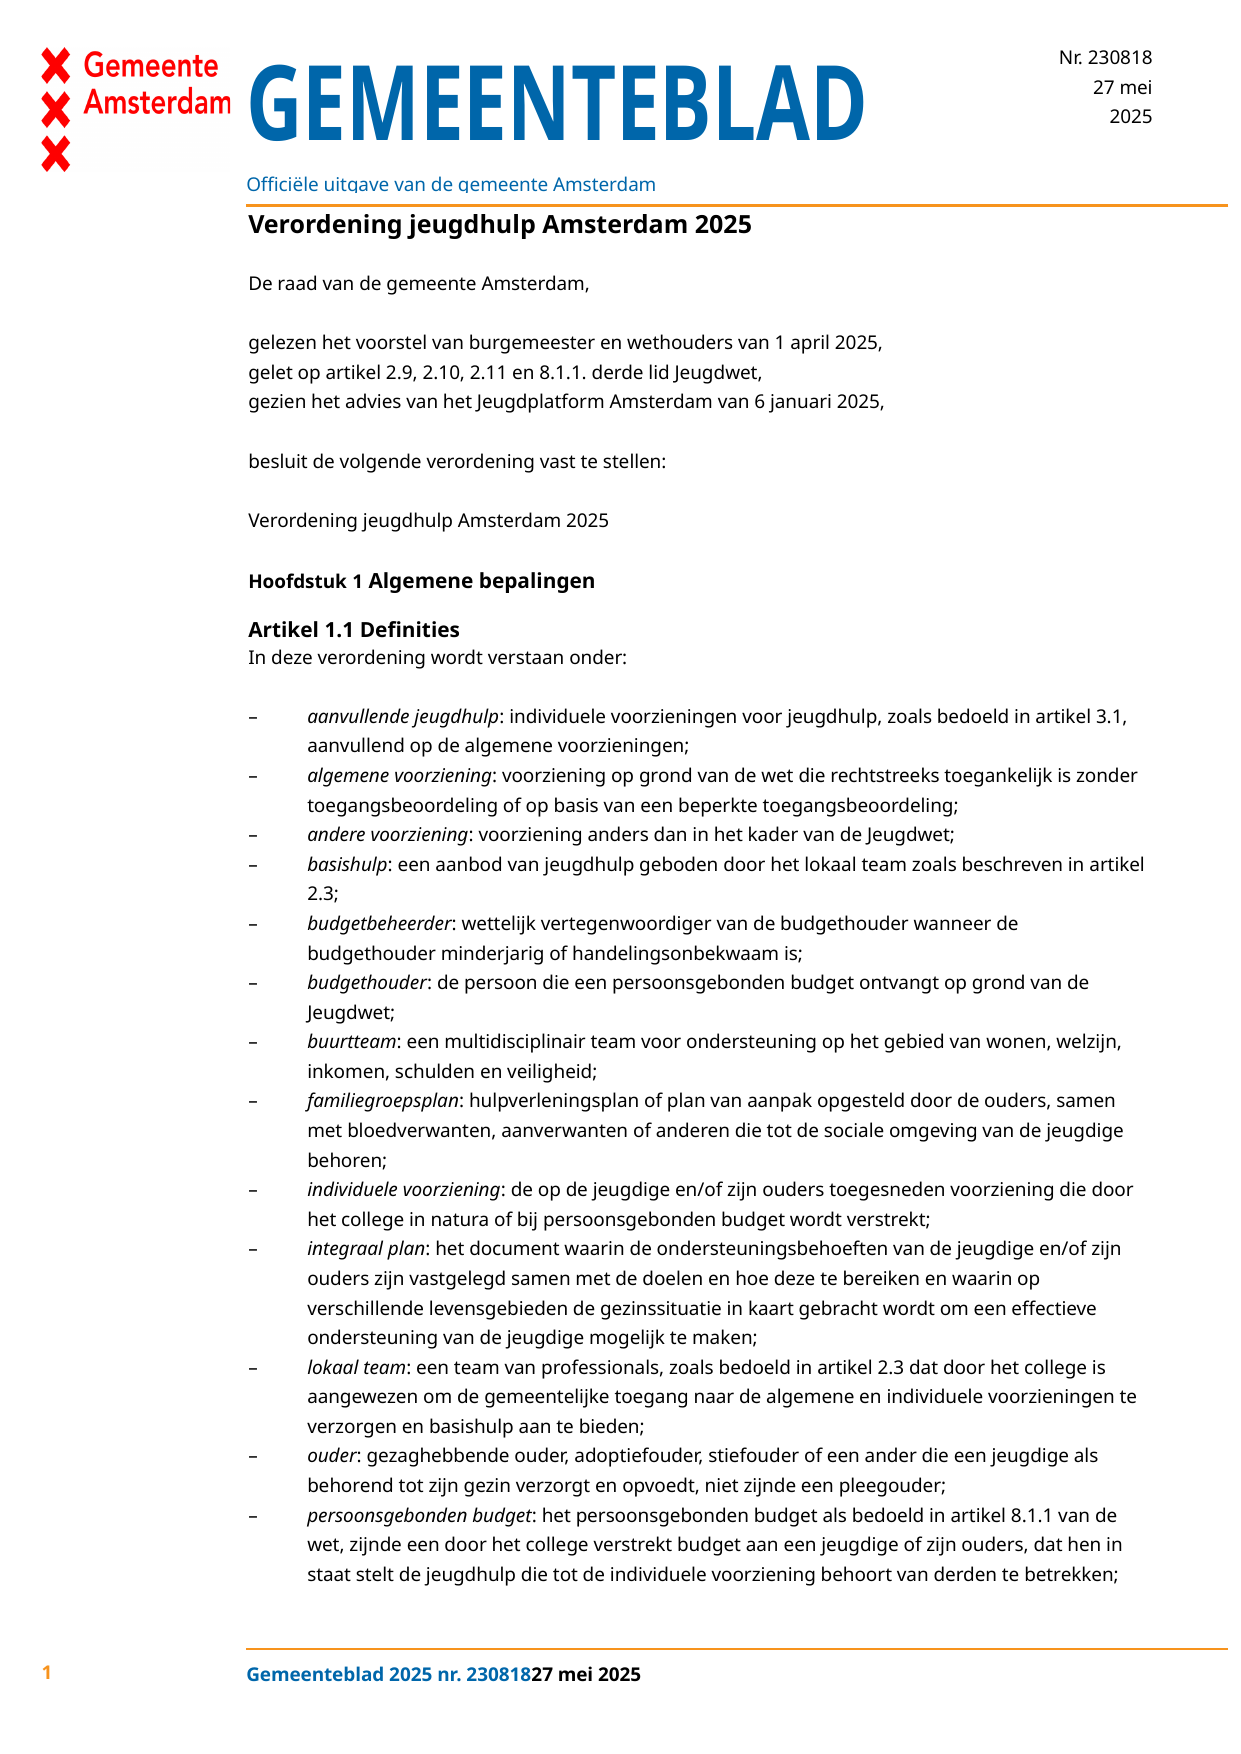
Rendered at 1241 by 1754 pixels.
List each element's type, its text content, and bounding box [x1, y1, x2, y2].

text gelet op artikel 2.9, 2.10, 2.11 en 8.1.1. derde lid Jeugdwet, [248, 359, 1152, 385]
list persoonsgebonden budget: het persoonsgebonden budget als bedoeld in artikel 8.1.1 van de wet, zijnde een door het college verstrekt budget aan een jeugdige of zijn ouders, dat hen in staat stelt de jeugdhulp die tot de individuele voorziening behoort van derden te betrekken; [248, 1502, 1152, 1587]
text Verordening jeugdhulp Amsterdam 2025 [248, 507, 1152, 533]
list basishulp: een aanbod van jeugdhulp geboden door het lokaal team zoals beschreven in artikel 2.3; [248, 851, 1152, 906]
text gelezen het voorstel van burgemeester en wethouders van 1 april 2025, [248, 329, 1152, 355]
list budgethouder: de persoon die een persoonsgebonden budget ontvangt op grond van de Jeugdwet; [248, 969, 1152, 1024]
text gezien het advies van het Jeugdplatform Amsterdam van 6 januari 2025, [248, 389, 1152, 414]
list andere voorziening: voorziening anders dan in het kader van de Jeugdwet; [248, 821, 1152, 847]
list individuele voorziening: de op de jeugdige en/of zijn ouders toegesneden voorziening die door het college in natura of bij persoonsgebonden budget wordt verstrekt; [248, 1176, 1152, 1232]
list lokaal team: een team van professionals, zoals bedoeld in artikel 2.3 dat door het college is aangewezen om de gemeentelijke toegang naar de algemene en individuele voorzieningen te verzorgen en basishulp aan te bieden; [248, 1354, 1152, 1439]
list familiegroepsplan: hulpverleningsplan of plan van aanpak opgesteld door de ouders, samen met bloedverwanten, aanverwanten of anderen die tot de sociale omgeving van de jeugdige behoren; [248, 1088, 1152, 1172]
text Artikel 1.1 Definities [248, 615, 1152, 644]
list integraal plan: het document waarin de ondersteuningsbehoeften van de jeugdige en/of zijn ouders zijn vastgelegd samen met de doelen en hoe deze te bereiken en waarin op verschillende levensgebieden de gezinssituatie in kaart gebracht wordt om een effectieve ondersteuning van de jeugdige mogelijk te maken; [248, 1236, 1152, 1350]
text Verordening jeugdhulp Amsterdam 2025 [248, 207, 1152, 241]
list budgetbeheerder: wettelijk vertegenwoordiger van de budgethouder wanneer de budgethouder minderjarig of handelingsonbekwaam is; [248, 910, 1152, 965]
list ouder: gezaghebbende ouder, adoptiefouder, stiefouder of een ander die een jeugdige als behorend tot zijn gezin verzorgt en opvoedt, niet zijnde een pleegouder; [248, 1443, 1152, 1498]
text besluit de volgende verordening vast te stellen: [248, 448, 1152, 473]
list aanvullende jeugdhulp: individuele voorzieningen voor jeugdhulp, zoals bedoeld in artikel 3.1, aanvullend op de algemene voorzieningen; [248, 703, 1152, 758]
list algemene voorziening: voorziening op grond van de wet die rechtstreeks toegankelijk is zonder toegangsbeoordeling of op basis van een beperkte toegangsbeoordeling; [248, 762, 1152, 817]
text Hoofdstuk 1 Algemene bepalingen [248, 566, 1152, 594]
list buurtteam: een multidisciplinair team voor ondersteuning op het gebied van wonen, welzijn, inkomen, schulden en veiligheid; [248, 1028, 1152, 1084]
picture [41, 47, 231, 172]
text In deze verordening wordt verstaan onder: [248, 644, 1152, 669]
text De raad van de gemeente Amsterdam, [248, 270, 1152, 296]
